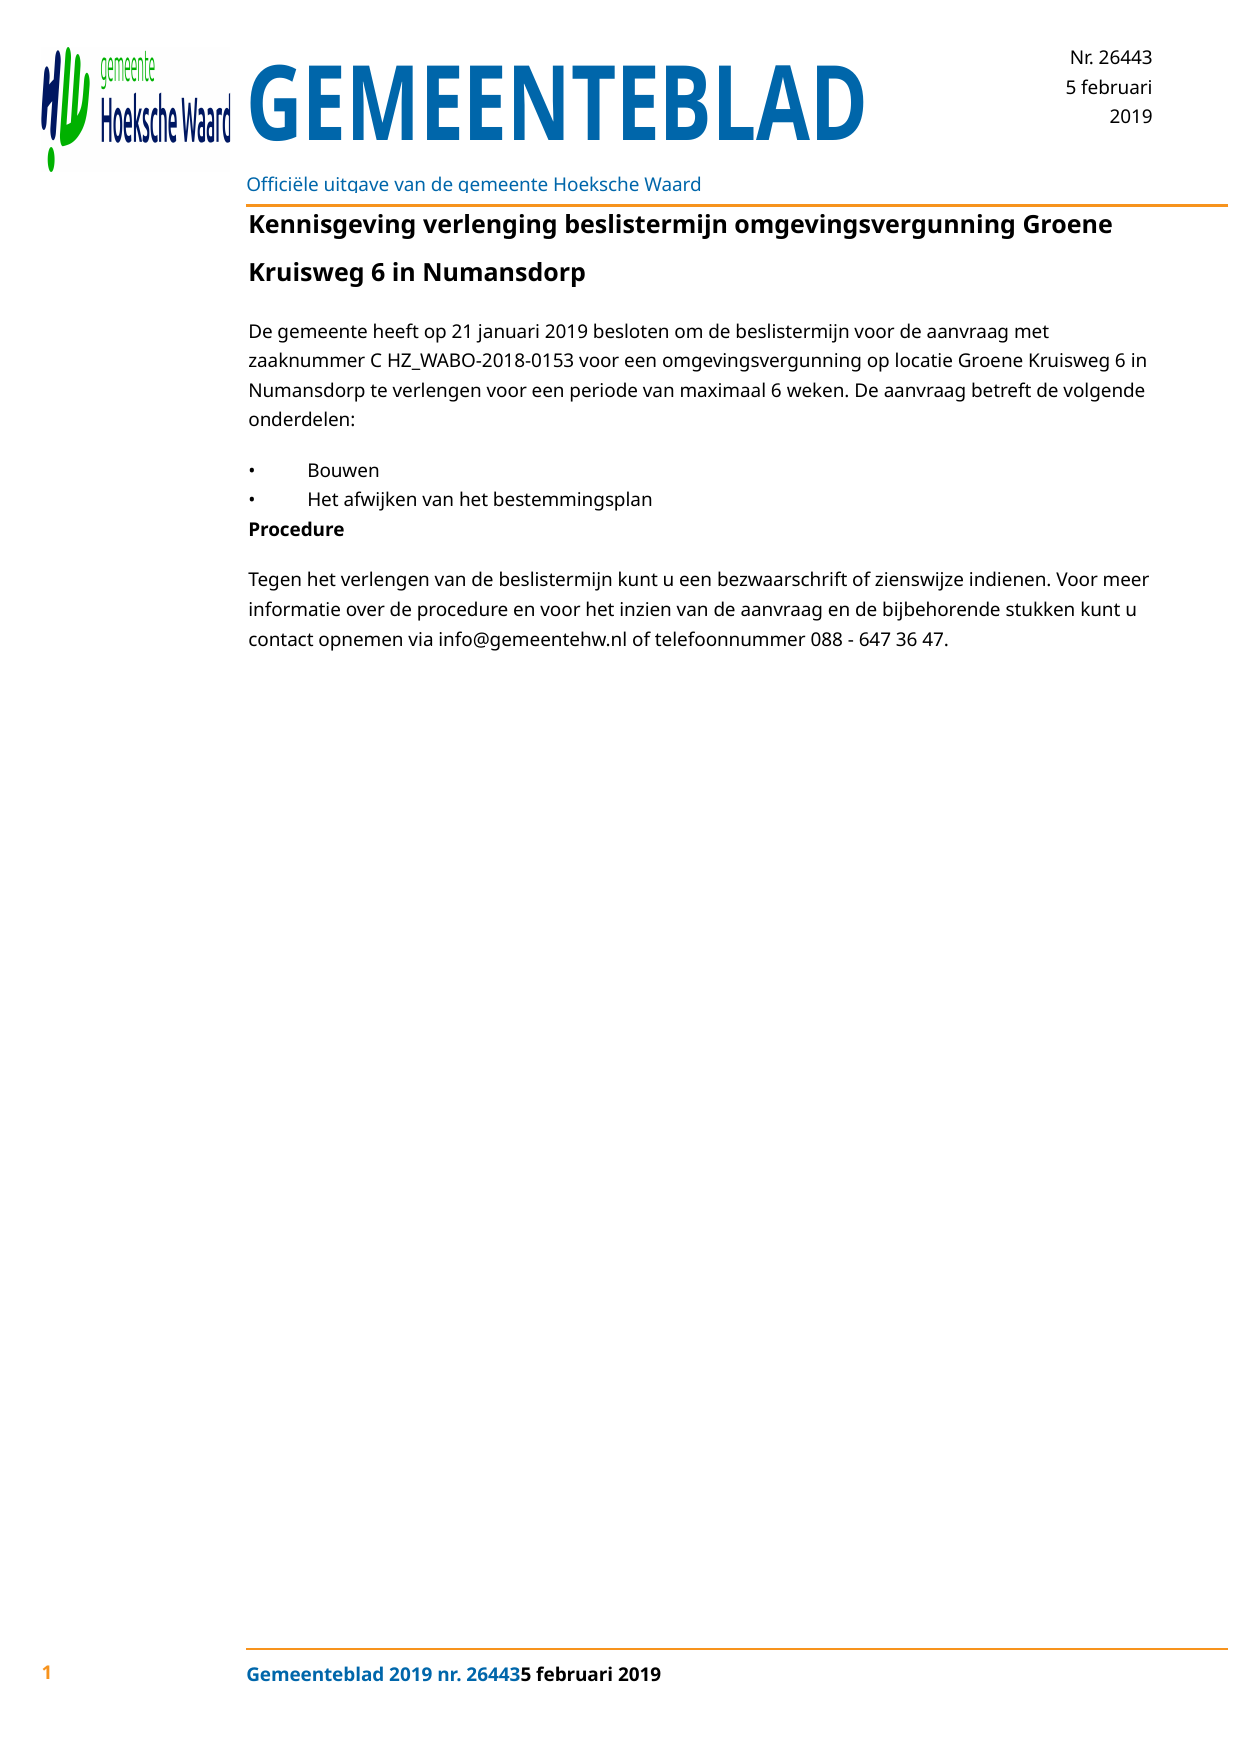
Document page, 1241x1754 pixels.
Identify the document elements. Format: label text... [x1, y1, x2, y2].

text Tegen het verlengen van de beslistermijn kunt u een bezwaarschrift of zienswijze indienen. Voor meer informatie over de procedure en voor het inzien van de aanvraag en de bijbehorende stukken kunt u contact opnemen via info@gemeentehw.nl of telefoonnummer 088 - 647 36 47. [248, 567, 1152, 652]
text Kennisgeving verlenging beslistermijn omgevingsvergunning Groene Kruisweg 6 in Numansdorp [248, 207, 1152, 288]
list Het afwijken van het bestemmingsplan [248, 487, 1152, 512]
text Procedure [248, 516, 1152, 542]
text De gemeente heeft op 21 januari 2019 besloten om de beslistermijn voor de aanvraag met zaaknummer C HZ_WABO-2018-0153 voor een omgevingsvergunning op locatie Groene Kruisweg 6 in Numansdorp te verlengen voor een periode van maximaal 6 weken. De aanvraag betreft de volgende onderdelen: [248, 318, 1152, 432]
list Bouwen [248, 457, 1152, 483]
picture [41, 47, 231, 172]
